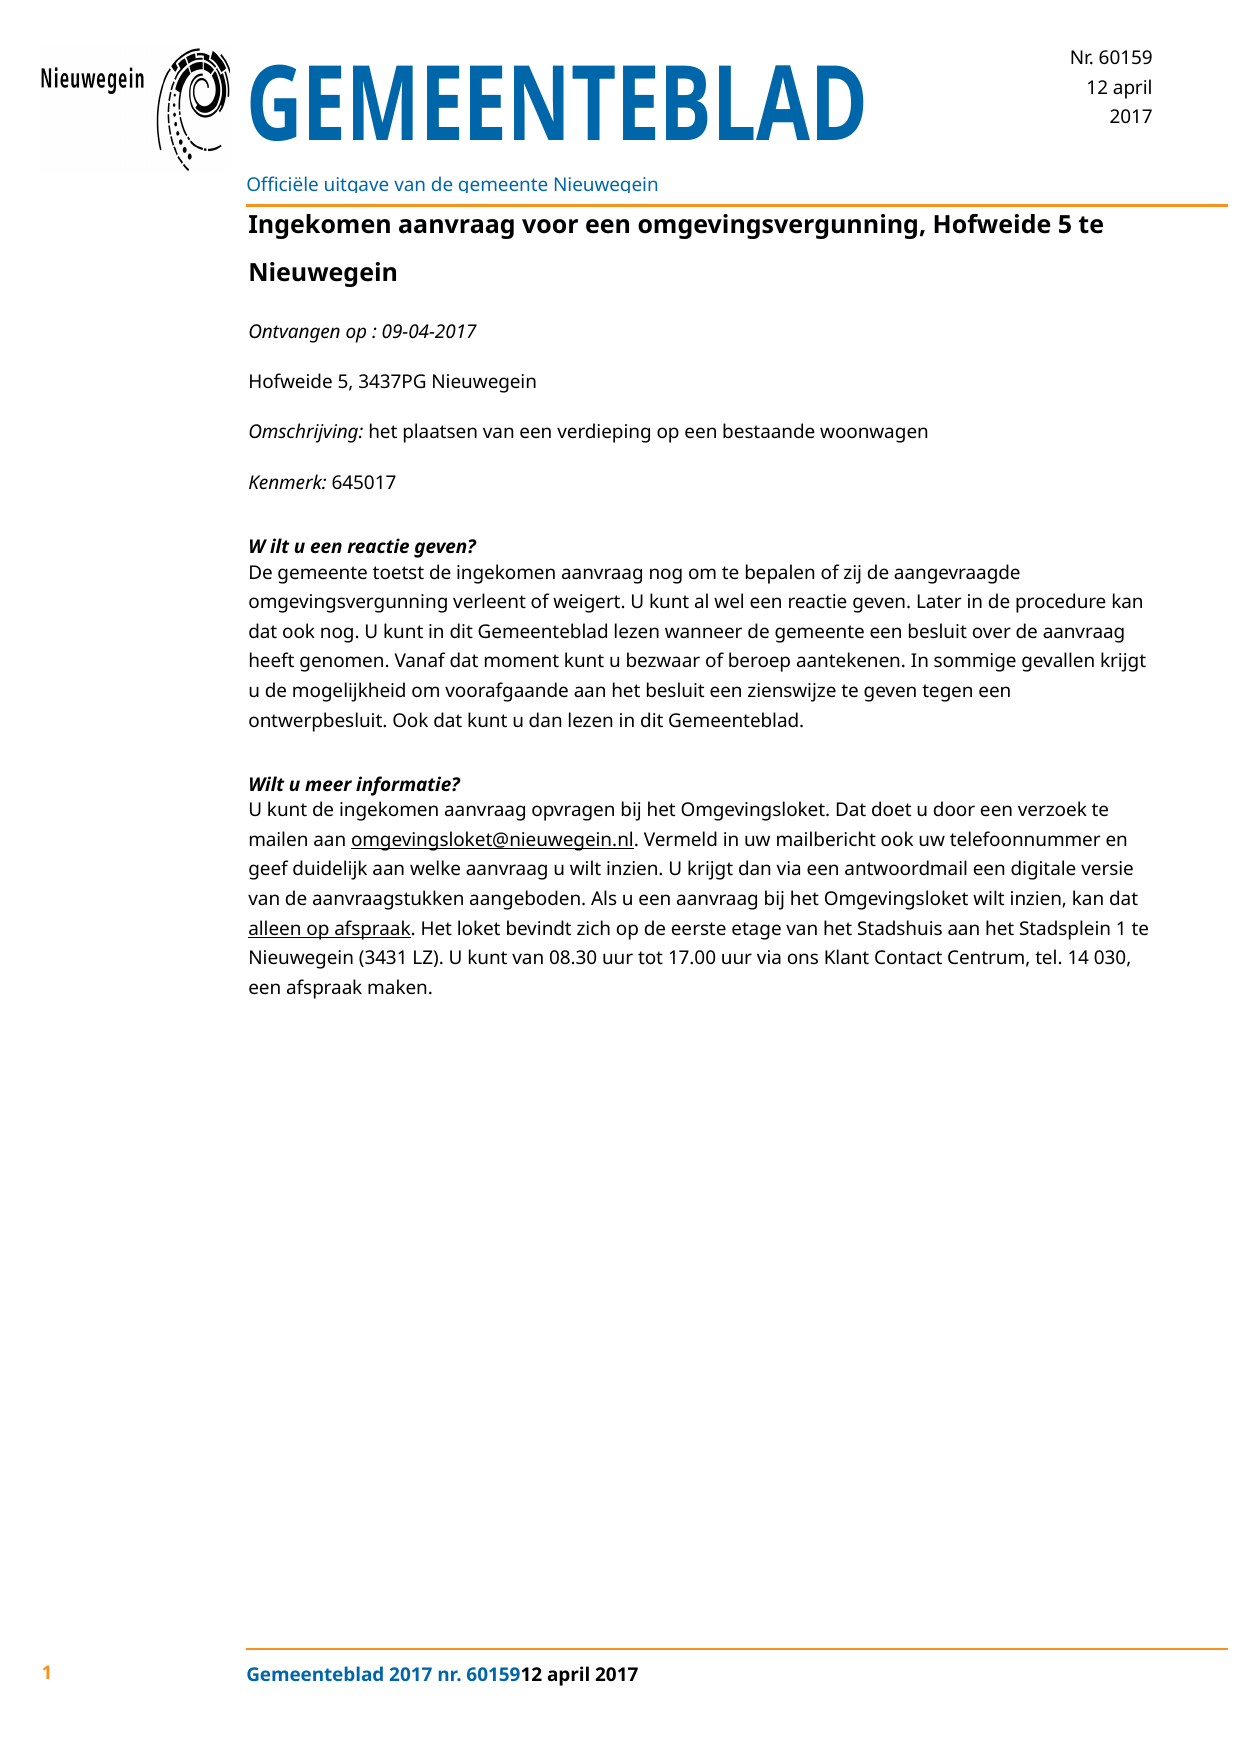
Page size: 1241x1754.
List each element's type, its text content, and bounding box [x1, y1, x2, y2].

text Ontvangen op : 09-04-2017 [248, 318, 1152, 344]
text Wilt u meer informatie? [248, 771, 1152, 796]
text Kenmerk: 645017 [248, 469, 1152, 495]
text Ingekomen aanvraag voor een omgevingsvergunning, Hofweide 5 te Nieuwegein [248, 207, 1152, 288]
text Omschrijving: het plaatsen van een verdieping op een bestaande woonwagen [248, 419, 1152, 444]
text W ilt u een reactie geven? [248, 533, 1152, 559]
picture [41, 47, 231, 172]
text De gemeente toetst de ingekomen aanvraag nog om te bepalen of zij de aangevraagde omgevingsvergunning verleent of weigert. U kunt al wel een reactie geven. Later in de procedure kan dat ook nog. U kunt in dit Gemeenteblad lezen wanneer de gemeente een besluit over de aanvraag heeft genomen. Vanaf dat moment kunt u bezwaar of beroep aantekenen. In sommige gevallen krijgt u de mogelijkheid om voorafgaande aan het besluit een zienswijze te geven tegen een ontwerpbesluit. Ook dat kunt u dan lezen in dit Gemeenteblad. [248, 559, 1152, 732]
text U kunt de ingekomen aanvraag opvragen bij het Omgevingsloket. Dat doet u door een verzoek te mailen aan omgevingsloket@nieuwegein.nl. Vermeld in uw mailbericht ook uw telefoonnummer en geef duidelijk aan welke aanvraag u wilt inzien. U krijgt dan via een antwoordmail een digitale versie van de aanvraagstukken aangeboden. Als u een aanvraag bij het Omgevingsloket wilt inzien, kan dat alleen op afspraak. Het loket bevindt zich op de eerste etage van het Stadshuis aan het Stadsplein 1 te Nieuwegein (3431 LZ). U kunt van 08.30 uur tot 17.00 uur via ons Klant Contact Centrum, tel. 14 030, een afspraak maken. [248, 796, 1152, 1000]
text Hofweide 5, 3437PG Nieuwegein [248, 368, 1152, 394]
